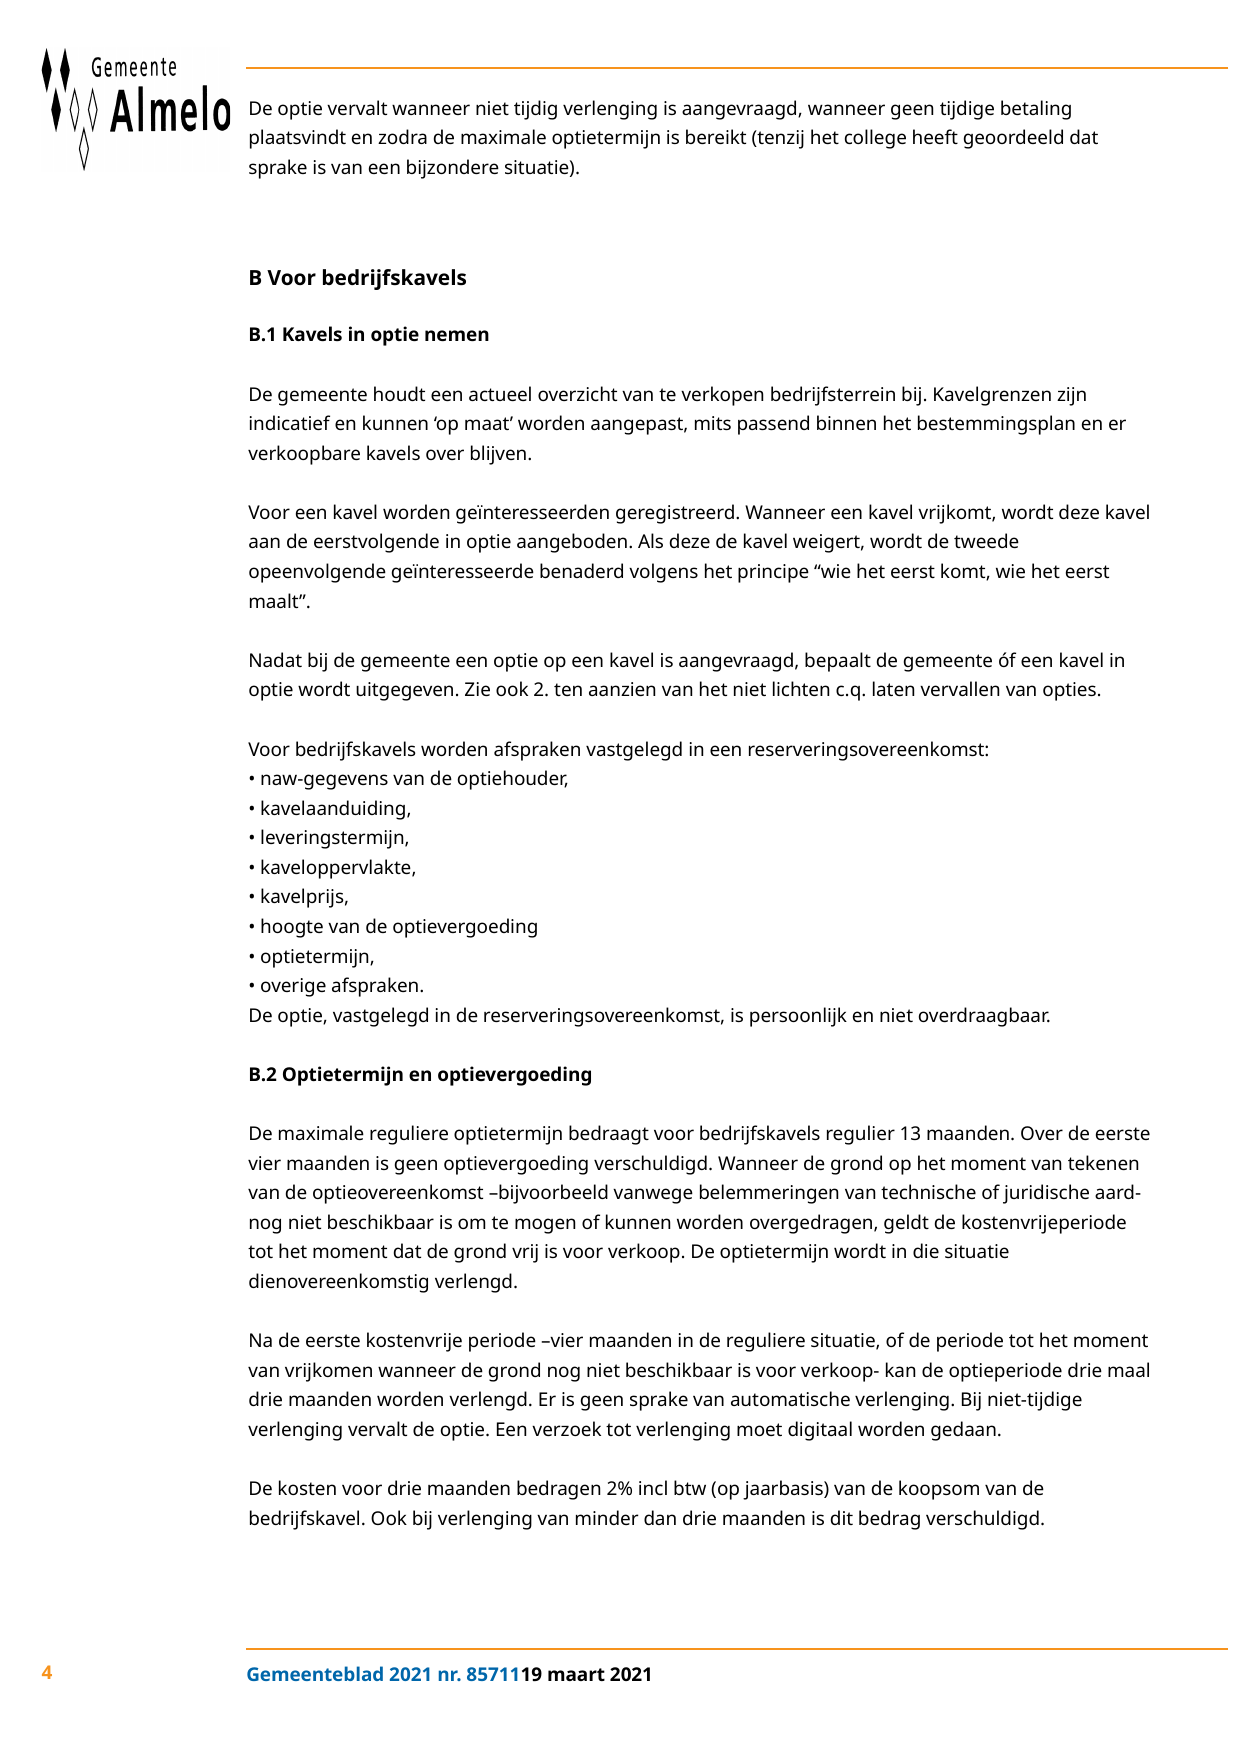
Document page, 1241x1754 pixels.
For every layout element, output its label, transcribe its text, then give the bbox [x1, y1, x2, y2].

picture [41, 47, 231, 172]
text Voor bedrijfskavels worden afspraken vastgelegd in een reserveringsovereenkomst: [248, 736, 1152, 761]
text De optie vervalt wanneer niet tijdig verlenging is aangevraagd, wanneer geen tijdige betaling plaatsvindt en zodra de maximale optietermijn is bereikt (tenzij het college heeft geoordeeld dat sprake is van een bijzondere situatie). [248, 95, 1152, 180]
text • kavelaanduiding, [248, 795, 1152, 821]
text • hoogte van de optievergoeding [248, 913, 1152, 939]
text • kaveloppervlakte, [248, 854, 1152, 880]
text De optie, vastgelegd in de reserveringsovereenkomst, is persoonlijk en niet overdraagbaar. [248, 1002, 1152, 1028]
text Na de eerste kostenvrije periode –vier maanden in de reguliere situatie, of de periode tot het moment van vrijkomen wanneer de grond nog niet beschikbaar is voor verkoop- kan de optieperiode drie maal drie maanden worden verlengd. Er is geen sprake van automatische verlenging. Bij niet-tijdige verlenging vervalt de optie. Een verzoek tot verlenging moet digitaal worden gedaan. [248, 1327, 1152, 1442]
text • leveringstermijn, [248, 824, 1152, 850]
text B.1 Kavels in optie nemen [248, 322, 1152, 347]
text • overige afspraken. [248, 972, 1152, 998]
text De kosten voor drie maanden bedragen 2% incl btw (op jaarbasis) van de koopsom van de bedrijfskavel. Ook bij verlenging van minder dan drie maanden is dit bedrag verschuldigd. [248, 1475, 1152, 1531]
text B.2 Optietermijn en optievergoeding [248, 1061, 1152, 1087]
text • optietermijn, [248, 943, 1152, 968]
text Voor een kavel worden geïnteresseerden geregistreerd. Wanneer een kavel vrijkomt, wordt deze kavel aan de eerstvolgende in optie aangeboden. Als deze de kavel weigert, wordt de tweede opeenvolgende geïnteresseerde benaderd volgens het principe “wie het eerst komt, wie het eerst maalt”. [248, 499, 1152, 613]
text Nadat bij de gemeente een optie op een kavel is aangevraagd, bepaalt de gemeente óf een kavel in optie wordt uitgegeven. Zie ook 2. ten aanzien van het niet lichten c.q. laten vervallen van opties. [248, 647, 1152, 702]
text • naw-gegevens van de optiehouder, [248, 765, 1152, 791]
text De maximale reguliere optietermijn bedraagt voor bedrijfskavels regulier 13 maanden. Over de eerste vier maanden is geen optievergoeding verschuldigd. Wanneer de grond op het moment van tekenen van de optieovereenkomst –bijvoorbeeld vanwege belemmeringen van technische of juridische aard- nog niet beschikbaar is om te mogen of kunnen worden overgedragen, geldt de kostenvrijeperiode tot het moment dat de grond vrij is voor verkoop. De optietermijn wordt in die situatie dienovereenkomstig verlengd. [248, 1120, 1152, 1294]
text De gemeente houdt een actueel overzicht van te verkopen bedrijfsterrein bij. Kavelgrenzen zijn indicatief en kunnen ‘op maat’ worden aangepast, mits passend binnen het bestemmingsplan en er verkoopbare kavels over blijven. [248, 381, 1152, 466]
text • kavelprijs, [248, 884, 1152, 909]
text B Voor bedrijfskavels [248, 263, 1152, 292]
